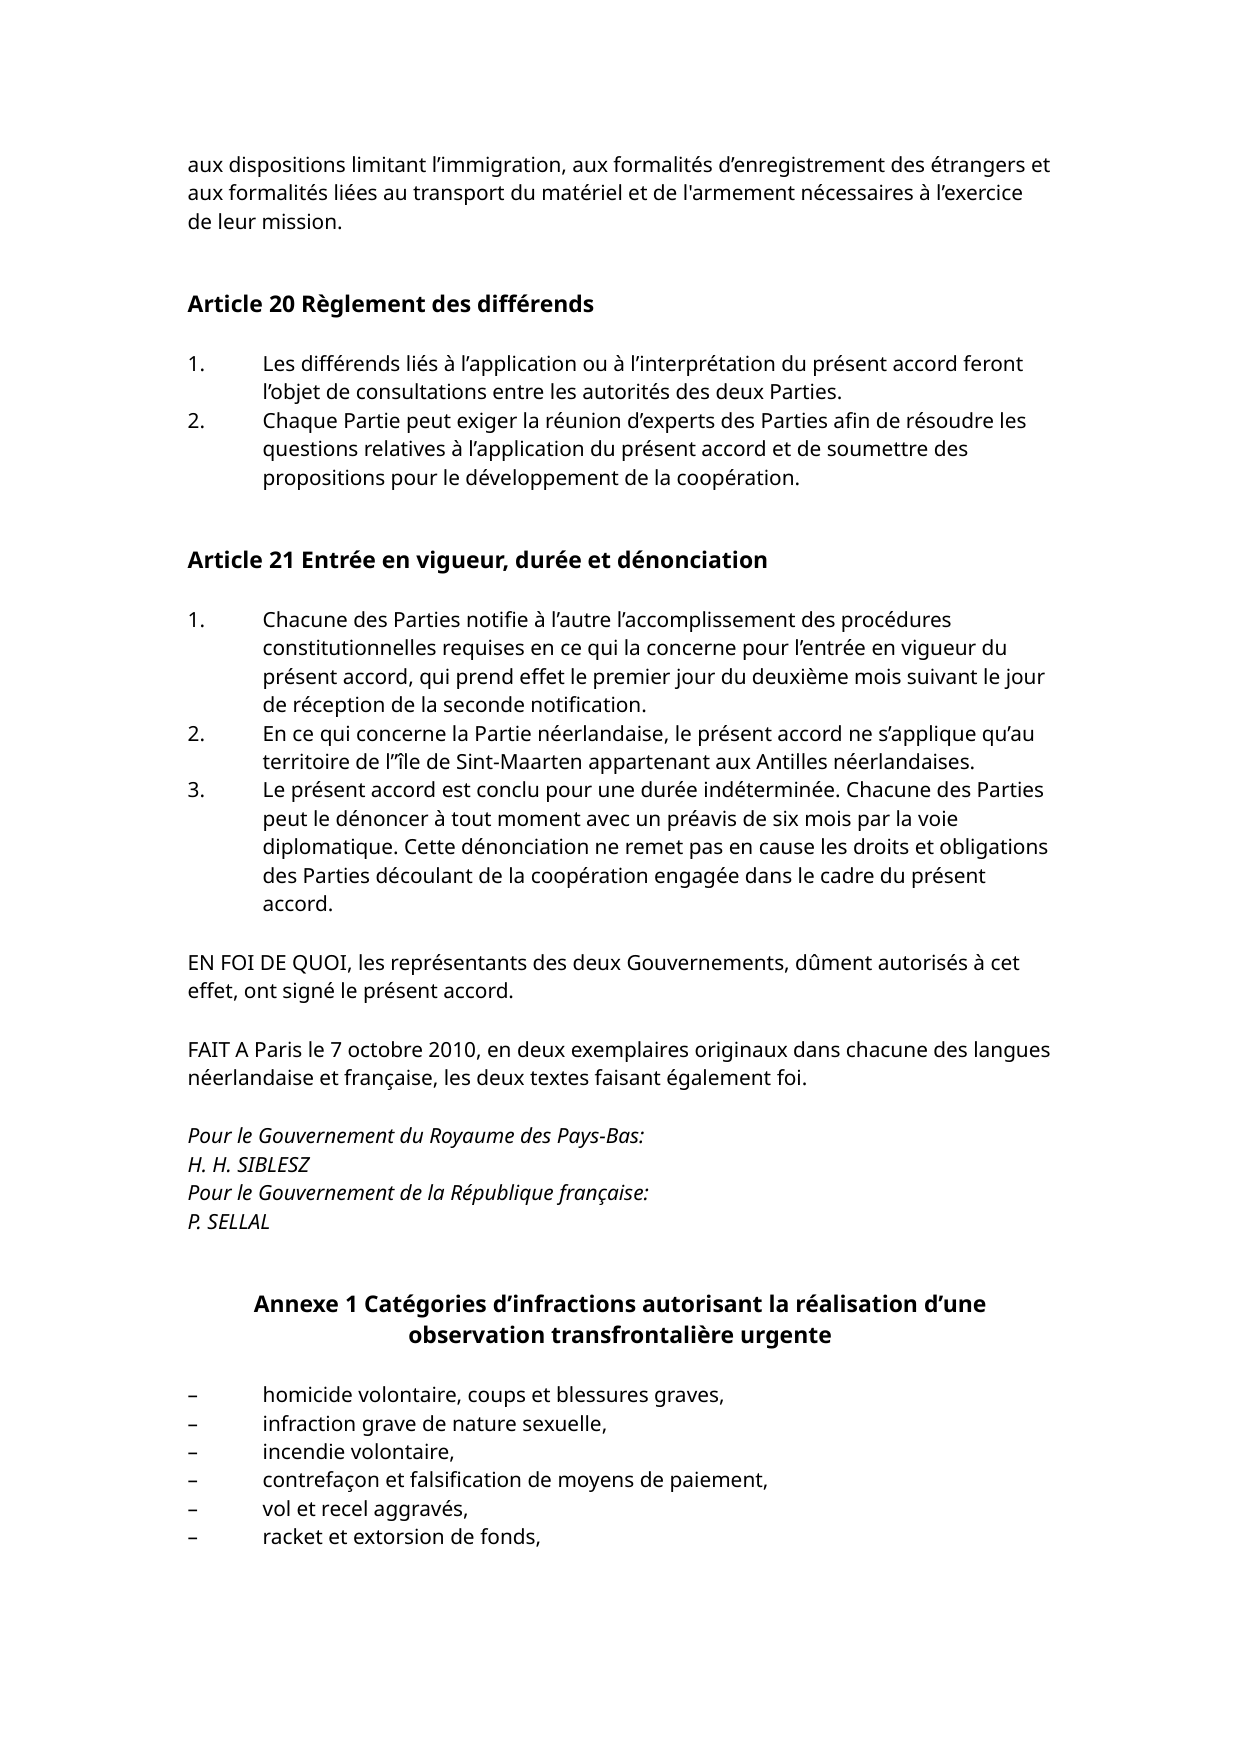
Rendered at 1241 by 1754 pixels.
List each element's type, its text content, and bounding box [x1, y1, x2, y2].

list infraction grave de nature sexuelle, [187, 1409, 1053, 1437]
subtitle Article 20 Règlement des différends [187, 288, 1053, 319]
list racket et extorsion de fonds, [187, 1522, 1053, 1551]
text Pour le Gouvernement de la République française: [187, 1178, 1053, 1207]
list En ce qui concerne la Partie néerlandaise, le présent accord ne s’applique qu’au territoire de l”île de Sint-Maarten appartenant aux Antilles néerlandaises. [187, 719, 1053, 776]
list incendie volontaire, [187, 1437, 1053, 1466]
list homicide volontaire, coups et blessures graves, [187, 1380, 1053, 1409]
text aux dispositions limitant l’immigration, aux formalités d’enregistrement des étrangers et aux formalités liées au transport du matériel et de l'armement nécessaires à l’exercice de leur mission. [187, 150, 1053, 235]
subtitle Article 21 Entrée en vigueur, durée et dénonciation [187, 544, 1053, 575]
text EN FOI DE QUOI, les représentants des deux Gouvernements, dûment autorisés à cet effet, ont signé le présent accord. [187, 948, 1053, 1005]
list Chaque Partie peut exiger la réunion d’experts des Parties afin de résoudre les questions relatives à l’application du présent accord et de soumettre des propositions pour le développement de la coopération. [187, 406, 1053, 491]
list vol et recel aggravés, [187, 1494, 1053, 1522]
text P. SELLAL [187, 1207, 1053, 1235]
list Les différends liés à l’application ou à l’interprétation du présent accord feront l’objet de consultations entre les autorités des deux Parties. [187, 349, 1053, 406]
text H. H. SIBLESZ [187, 1150, 1053, 1178]
subtitle Annexe 1 Catégories d’infractions autorisant la réalisation d’une observation transfrontalière urgente [187, 1288, 1053, 1350]
list Chacune des Parties notifie à l’autre l’accomplissement des procédures constitutionnelles requises en ce qui la concerne pour l’entrée en vigueur du présent accord, qui prend effet le premier jour du deuxième mois suivant le jour de réception de la seconde notification. [187, 605, 1053, 719]
list Le présent accord est conclu pour une durée indéterminée. Chacune des Parties peut le dénoncer à tout moment avec un préavis de six mois par la voie diplomatique. Cette dénonciation ne remet pas en cause les droits et obligations des Parties découlant de la coopération engagée dans le cadre du présent accord. [187, 776, 1053, 918]
list contrefaçon et falsification de moyens de paiement, [187, 1466, 1053, 1494]
text FAIT A Paris le 7 octobre 2010, en deux exemplaires originaux dans chacune des langues néerlandaise et française, les deux textes faisant également foi. [187, 1035, 1053, 1092]
text Pour le Gouvernement du Royaume des Pays-Bas: [187, 1122, 1053, 1150]
